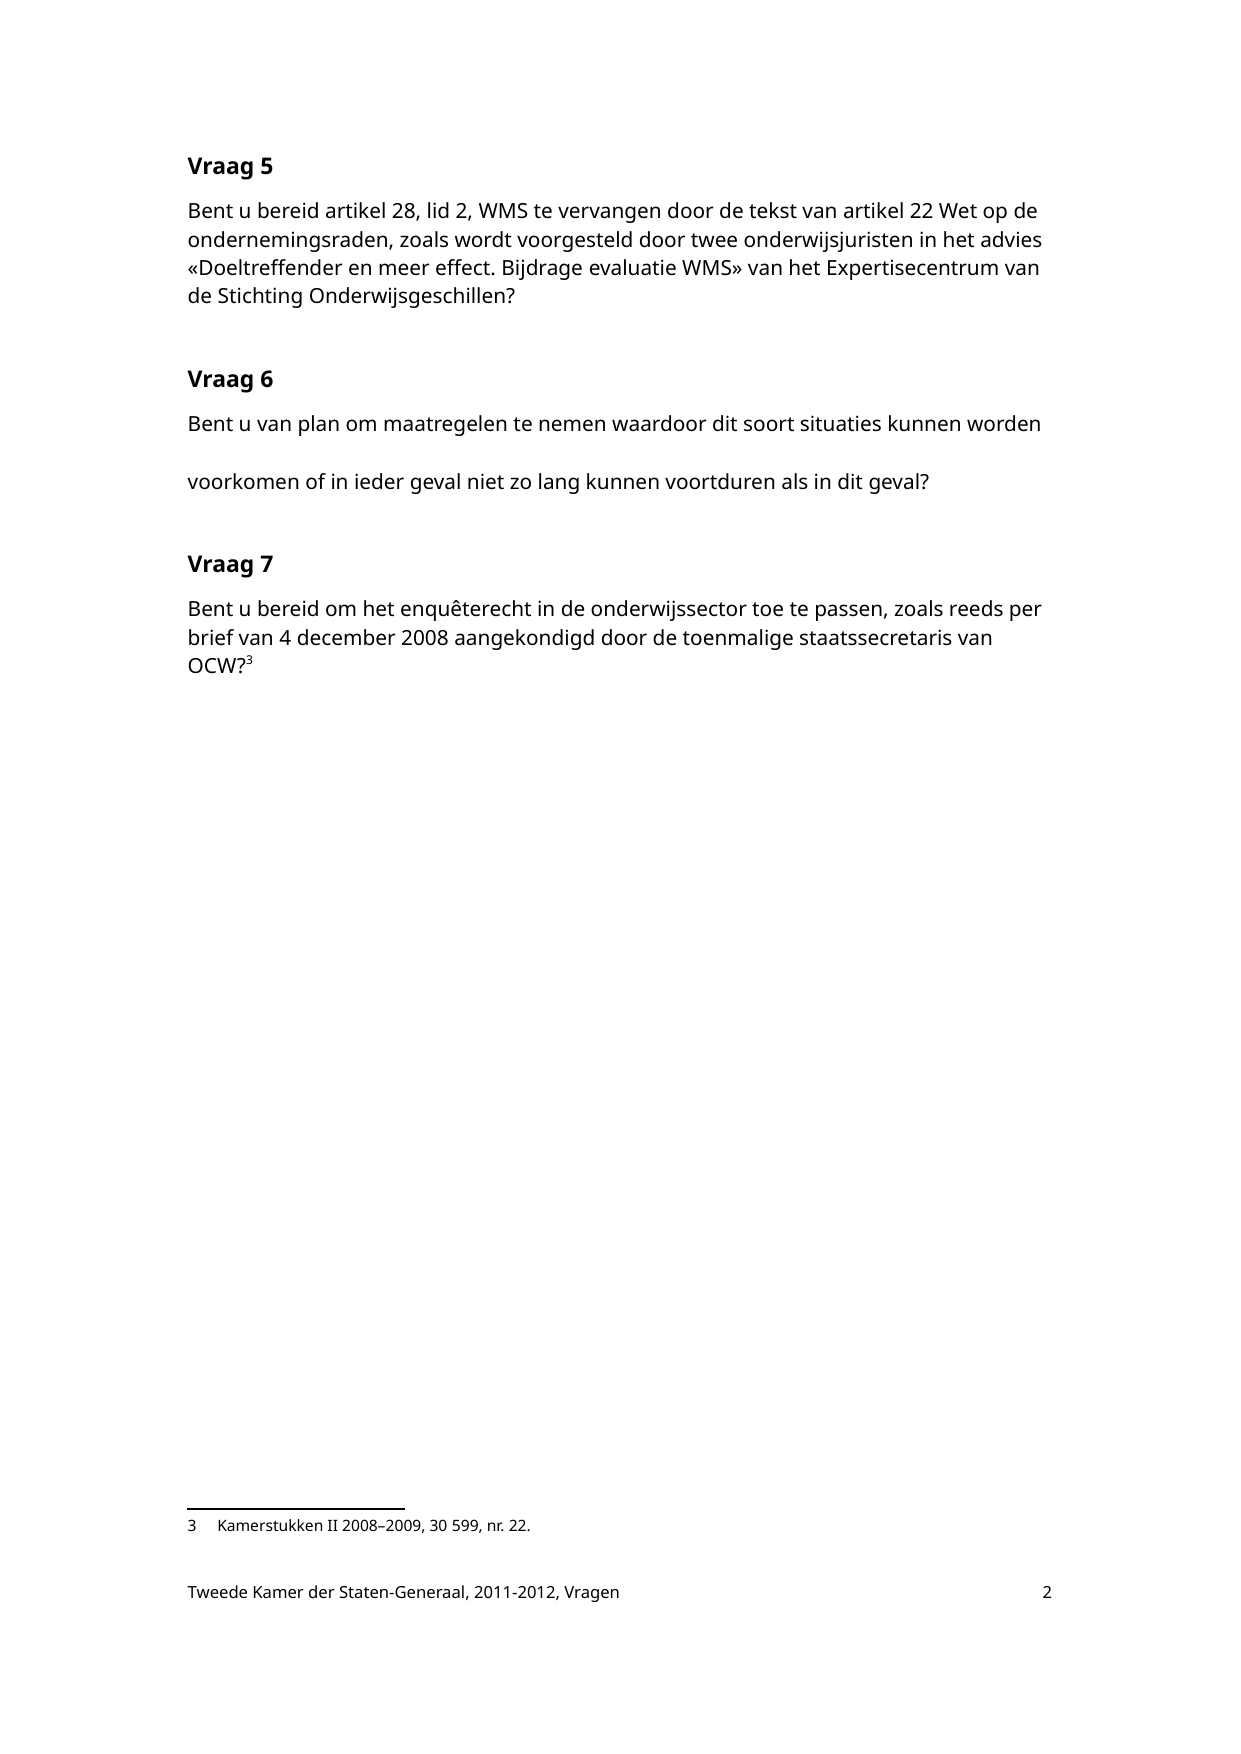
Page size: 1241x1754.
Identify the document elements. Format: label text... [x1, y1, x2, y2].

text Bent u bereid artikel 28, lid 2, WMS te vervangen door de tekst van artikel 22 Wet op de ondernemingsraden, zoals wordt voorgesteld door twee onderwijsjuristen in het advies «Doeltreffender en meer effect. Bijdrage evaluatie WMS» van het Expertisecentrum van de Stichting Onderwijsgeschillen? [187, 196, 1053, 310]
text Bent u bereid om het enquêterecht in de onderwijssector toe te passen, zoals reeds per brief van 4 december 2008 aangekondigd door de toenmalige staatssecretaris van OCW? [187, 594, 1053, 680]
text voorkomen of in ieder geval niet zo lang kunnen voortduren als in dit geval? [187, 467, 1053, 496]
subtitle Vraag 6 [187, 362, 1053, 394]
subtitle Vraag 5 [187, 150, 1053, 181]
subtitle Vraag 7 [187, 548, 1053, 579]
text Kamerstukken II 2008–2009, 30 599, nr. 22. [187, 1508, 1053, 1536]
text Bent u van plan om maatregelen te nemen waardoor dit soort situaties kunnen worden [187, 409, 1053, 437]
